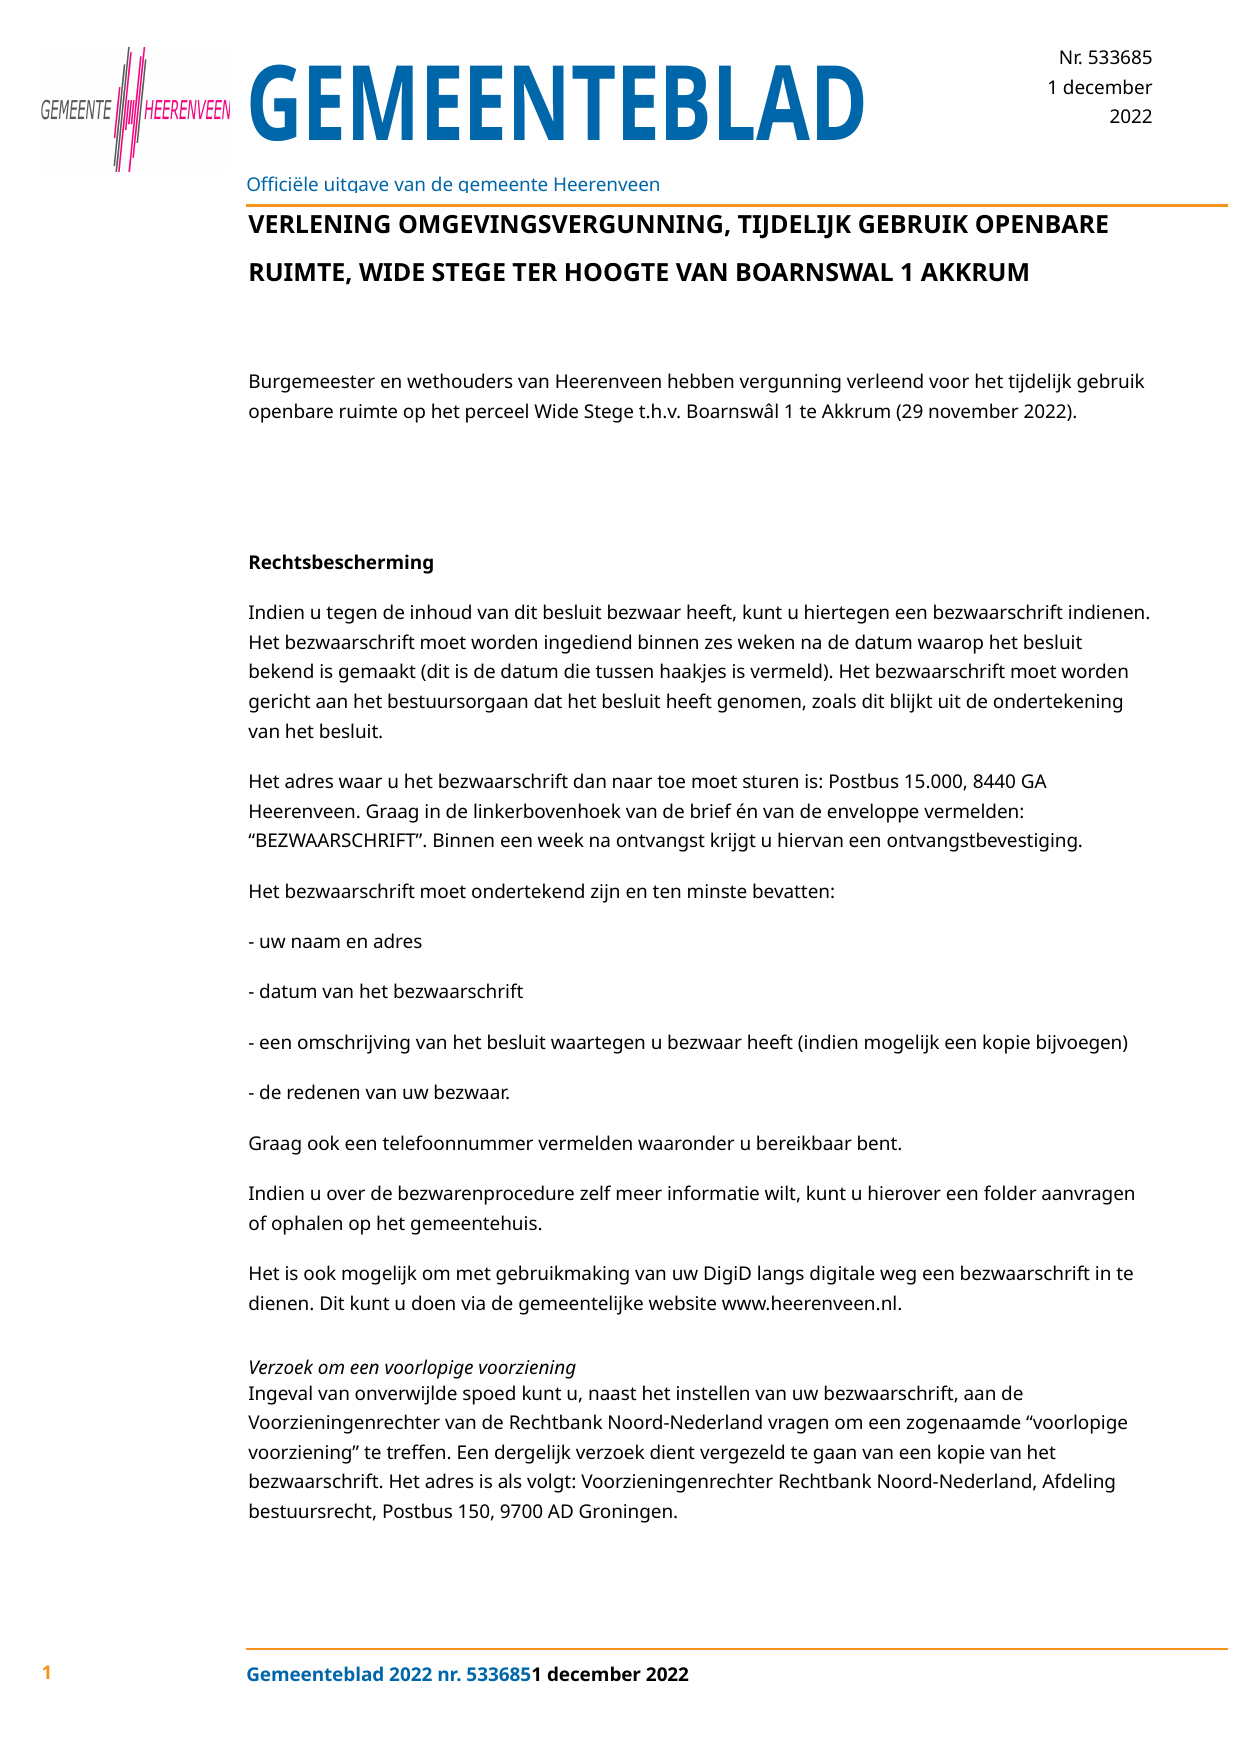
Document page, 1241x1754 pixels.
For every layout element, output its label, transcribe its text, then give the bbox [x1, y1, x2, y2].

text - uw naam en adres [248, 928, 1152, 954]
text Graag ook een telefoonnummer vermelden waaronder u bereikbaar bent. [248, 1130, 1152, 1156]
text Het adres waar u het bezwaarschrift dan naar toe moet sturen is: Postbus 15.000, 8440 GA Heerenveen. Graag in de linkerbovenhoek van de brief én van de enveloppe vermelden: “BEZWAARSCHRIFT”. Binnen een week na ontvangst krijgt u hiervan een ontvangstbevestiging. [248, 768, 1152, 853]
text - de redenen van uw bezwaar. [248, 1079, 1152, 1105]
picture [41, 47, 231, 172]
text - datum van het bezwaarschrift [248, 979, 1152, 1004]
text Het bezwaarschrift moet ondertekend zijn en ten minste bevatten: [248, 878, 1152, 904]
text Ingeval van onverwijlde spoed kunt u, naast het instellen van uw bezwaarschrift, aan de Voorzieningenrechter van de Rechtbank Noord-Nederland vragen om een zogenaamde “voorlopige voorziening” te treffen. Een dergelijk verzoek dient vergezeld te gaan van een kopie van het bezwaarschrift. Het adres is als volgt: Voorzieningenrechter Rechtbank Noord-Nederland, Afdeling bestuursrecht, Postbus 150, 9700 AD Groningen. [248, 1380, 1152, 1524]
text VERLENING OMGEVINGSVERGUNNING, TIJDELIJK GEBRUIK OPENBARE RUIMTE, WIDE STEGE TER HOOGTE VAN BOARNSWAL 1 AKKRUM [248, 207, 1152, 288]
text Verzoek om een voorlopige voorziening [248, 1354, 1152, 1380]
text Indien u tegen de inhoud van dit besluit bezwaar heeft, kunt u hiertegen een bezwaarschrift indienen. Het bezwaarschrift moet worden ingediend binnen zes weken na de datum waarop het besluit bekend is gemaakt (dit is de datum die tussen haakjes is vermeld). Het bezwaarschrift moet worden gericht aan het bestuursorgaan dat het besluit heeft genomen, zoals dit blijkt uit de ondertekening van het besluit. [248, 599, 1152, 744]
text Burgemeester en wethouders van Heerenveen hebben vergunning verleend voor het tijdelijk gebruik openbare ruimte op het perceel Wide Stege t.h.v. Boarnswâl 1 te Akkrum (29 november 2022). [248, 368, 1152, 424]
text Rechtsbescherming [248, 549, 1152, 575]
text - een omschrijving van het besluit waartegen u bezwaar heeft (indien mogelijk een kopie bijvoegen) [248, 1029, 1152, 1055]
text Indien u over de bezwarenprocedure zelf meer informatie wilt, kunt u hierover een folder aanvragen of ophalen op het gemeentehuis. [248, 1180, 1152, 1236]
text Het is ook mogelijk om met gebruikmaking van uw DigiD langs digitale weg een bezwaarschrift in te dienen. Dit kunt u doen via de gemeentelijke website www.heerenveen.nl. [248, 1260, 1152, 1316]
